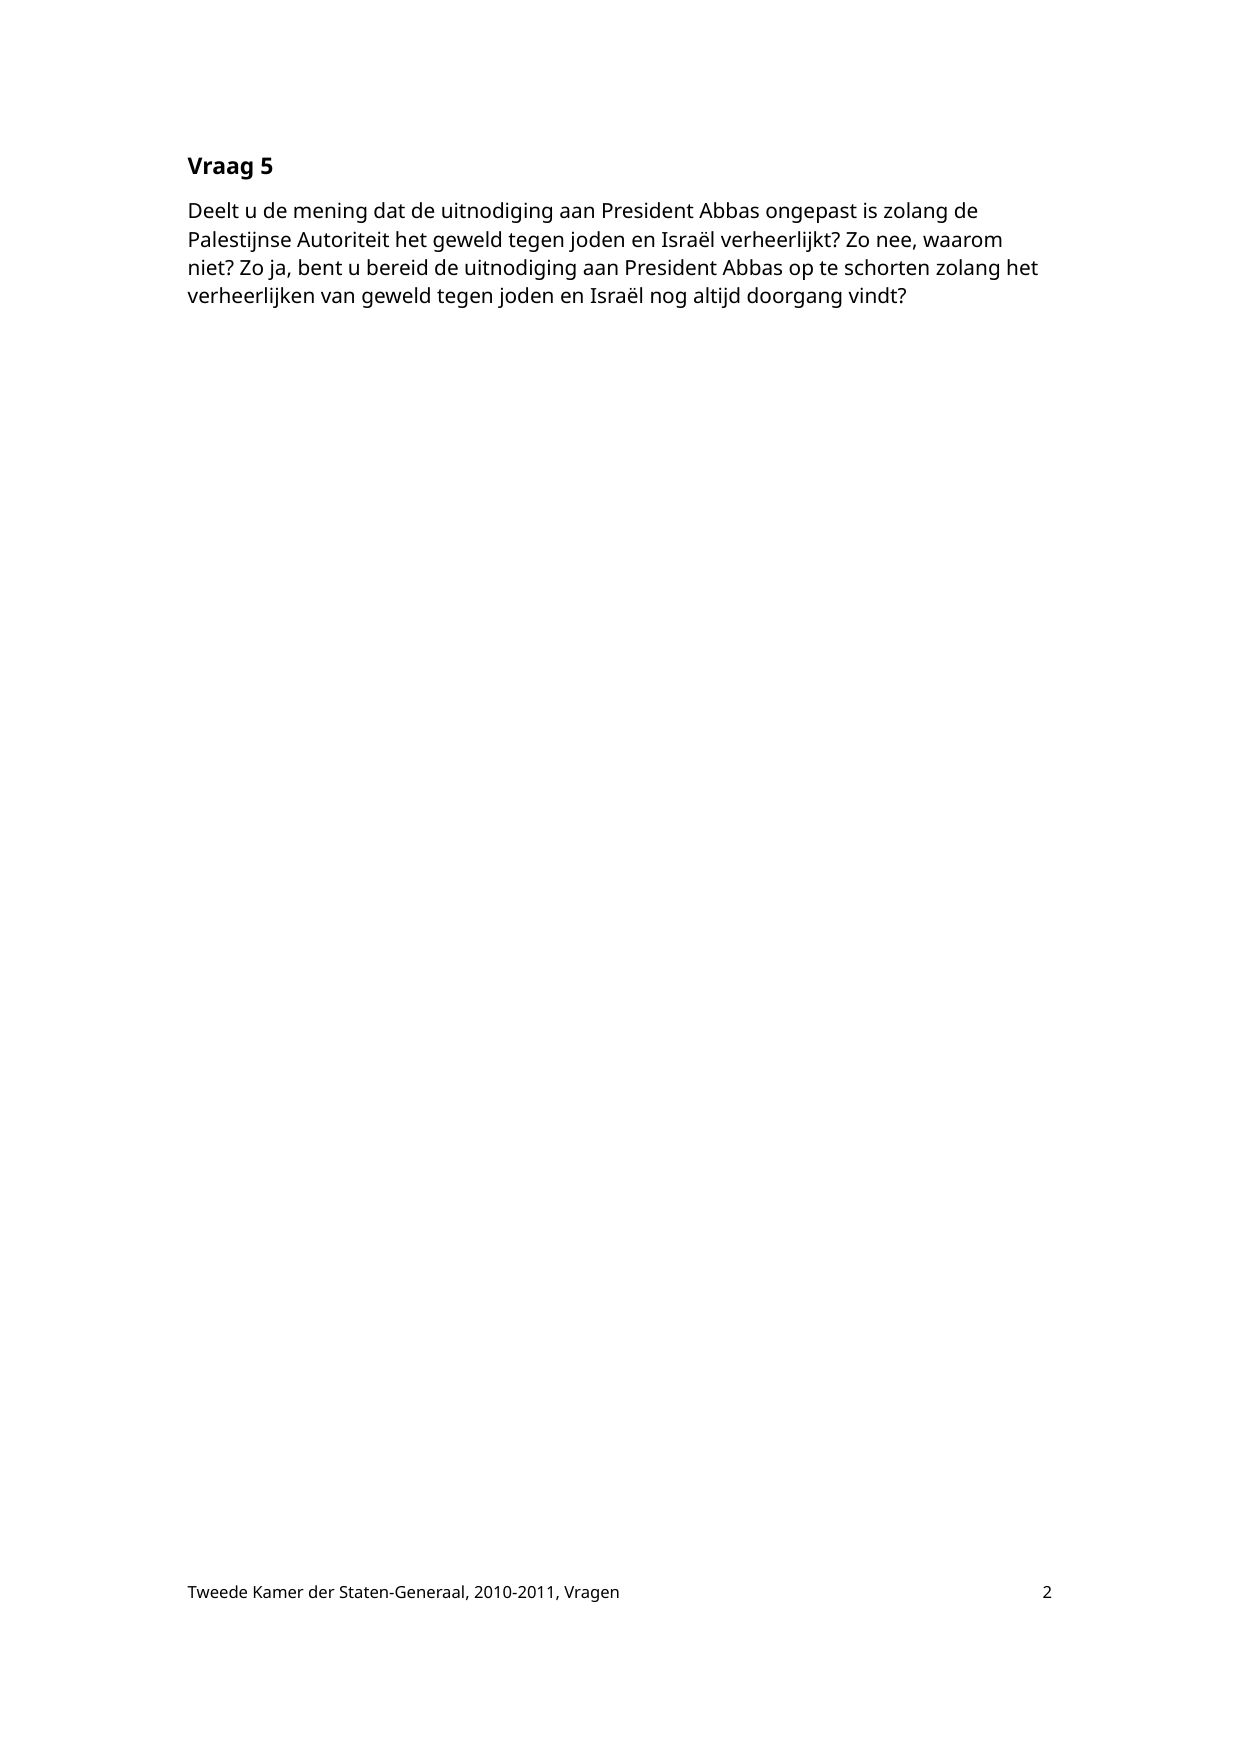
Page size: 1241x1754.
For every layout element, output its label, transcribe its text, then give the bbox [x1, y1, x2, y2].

subtitle Vraag 5 [187, 150, 1053, 181]
text Deelt u de mening dat de uitnodiging aan President Abbas ongepast is zolang de Palestijnse Autoriteit het geweld tegen joden en Israël verheerlijkt? Zo nee, waarom niet? Zo ja, bent u bereid de uitnodiging aan President Abbas op te schorten zolang het verheerlijken van geweld tegen joden en Israël nog altijd doorgang vindt? [187, 196, 1053, 310]
